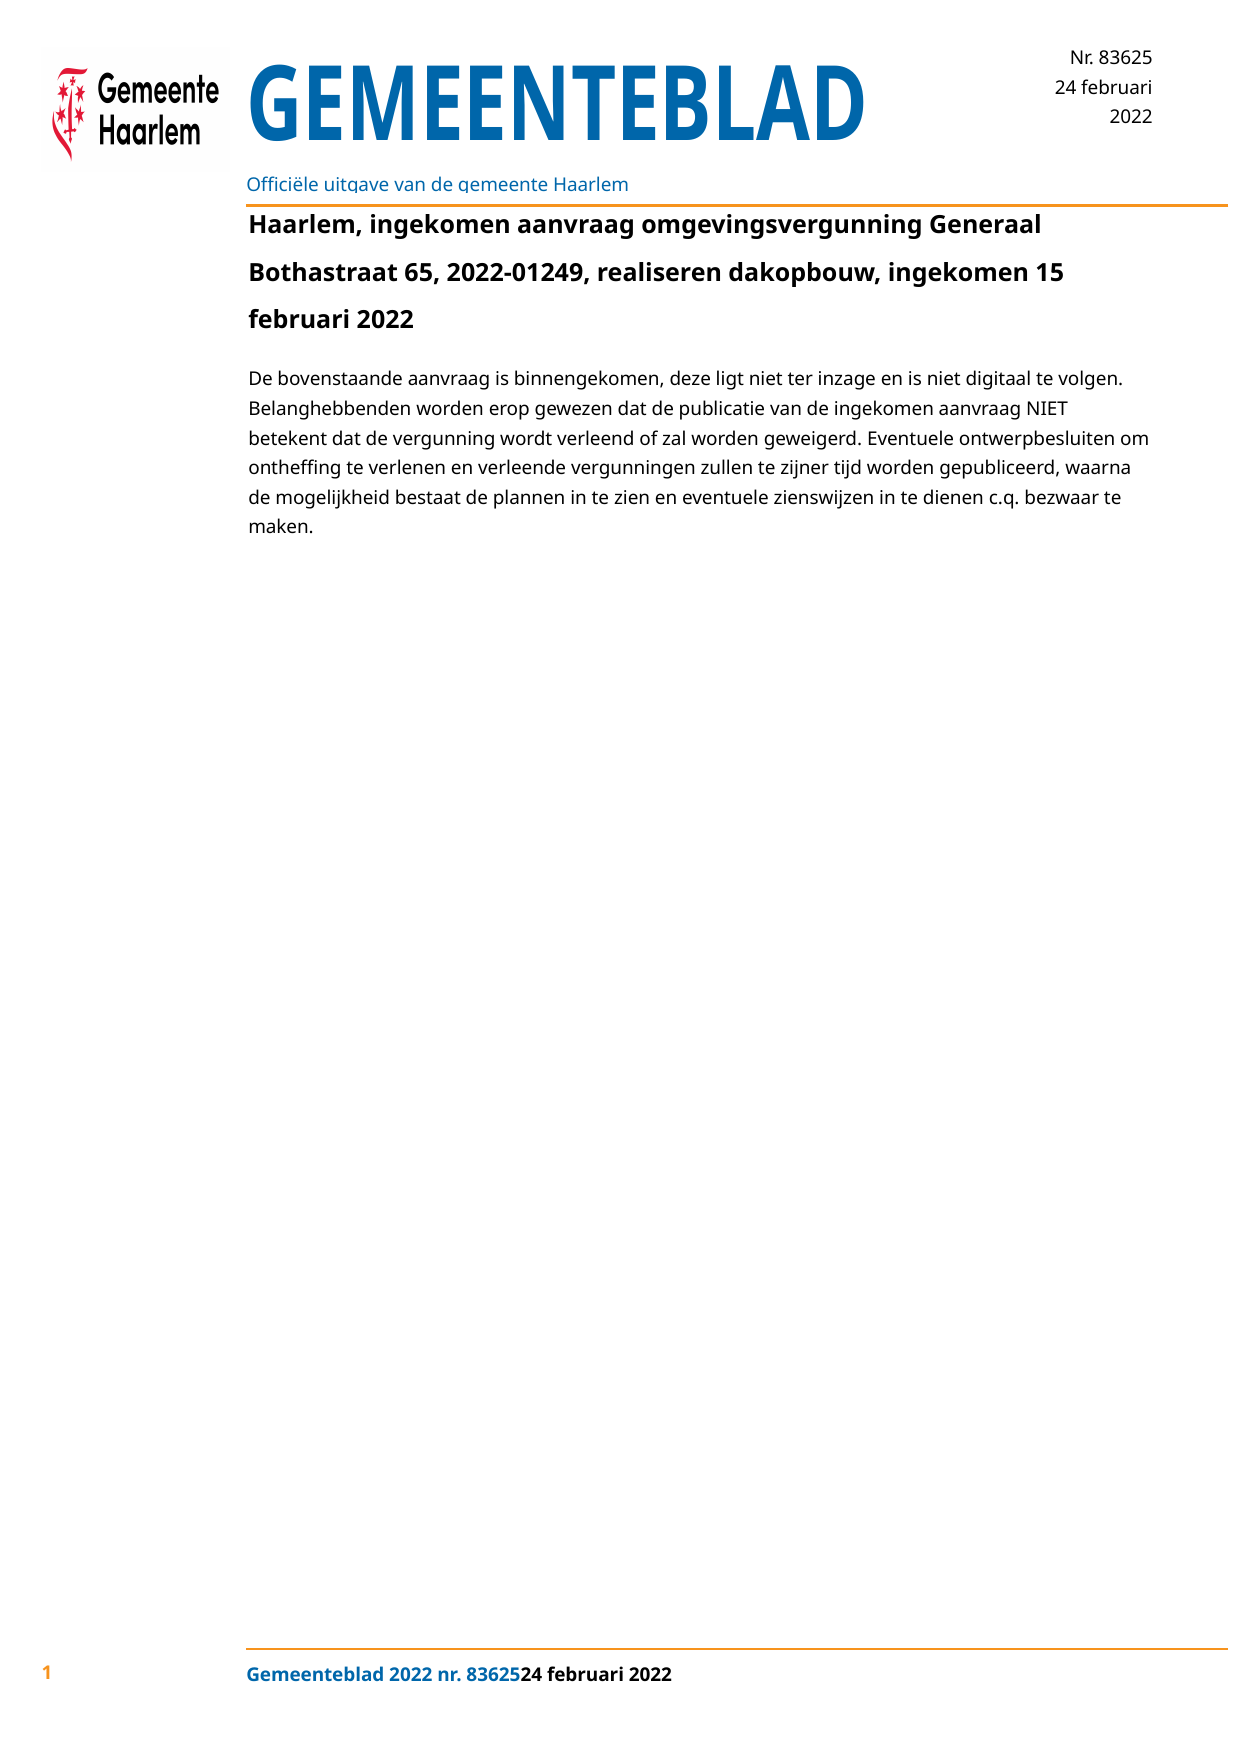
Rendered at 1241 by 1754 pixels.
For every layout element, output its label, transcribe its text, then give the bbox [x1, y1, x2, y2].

text Haarlem, ingekomen aanvraag omgevingsvergunning Generaal Bothastraat 65, 2022-01249, realiseren dakopbouw, ingekomen 15 februari 2022 [248, 207, 1152, 336]
text De bovenstaande aanvraag is binnengekomen, deze ligt niet ter inzage en is niet digitaal te volgen. Belanghebbenden worden erop gewezen dat de publicatie van de ingekomen aanvraag NIET betekent dat de vergunning wordt verleend of zal worden geweigerd. Eventuele ontwerpbesluiten om ontheffing te verlenen en verleende vergunningen zullen te zijner tijd worden gepubliceerd, waarna de mogelijkheid bestaat de plannen in te zien en eventuele zienswijzen in te dienen c.q. bezwaar te maken. [248, 366, 1152, 539]
picture [41, 47, 231, 172]
